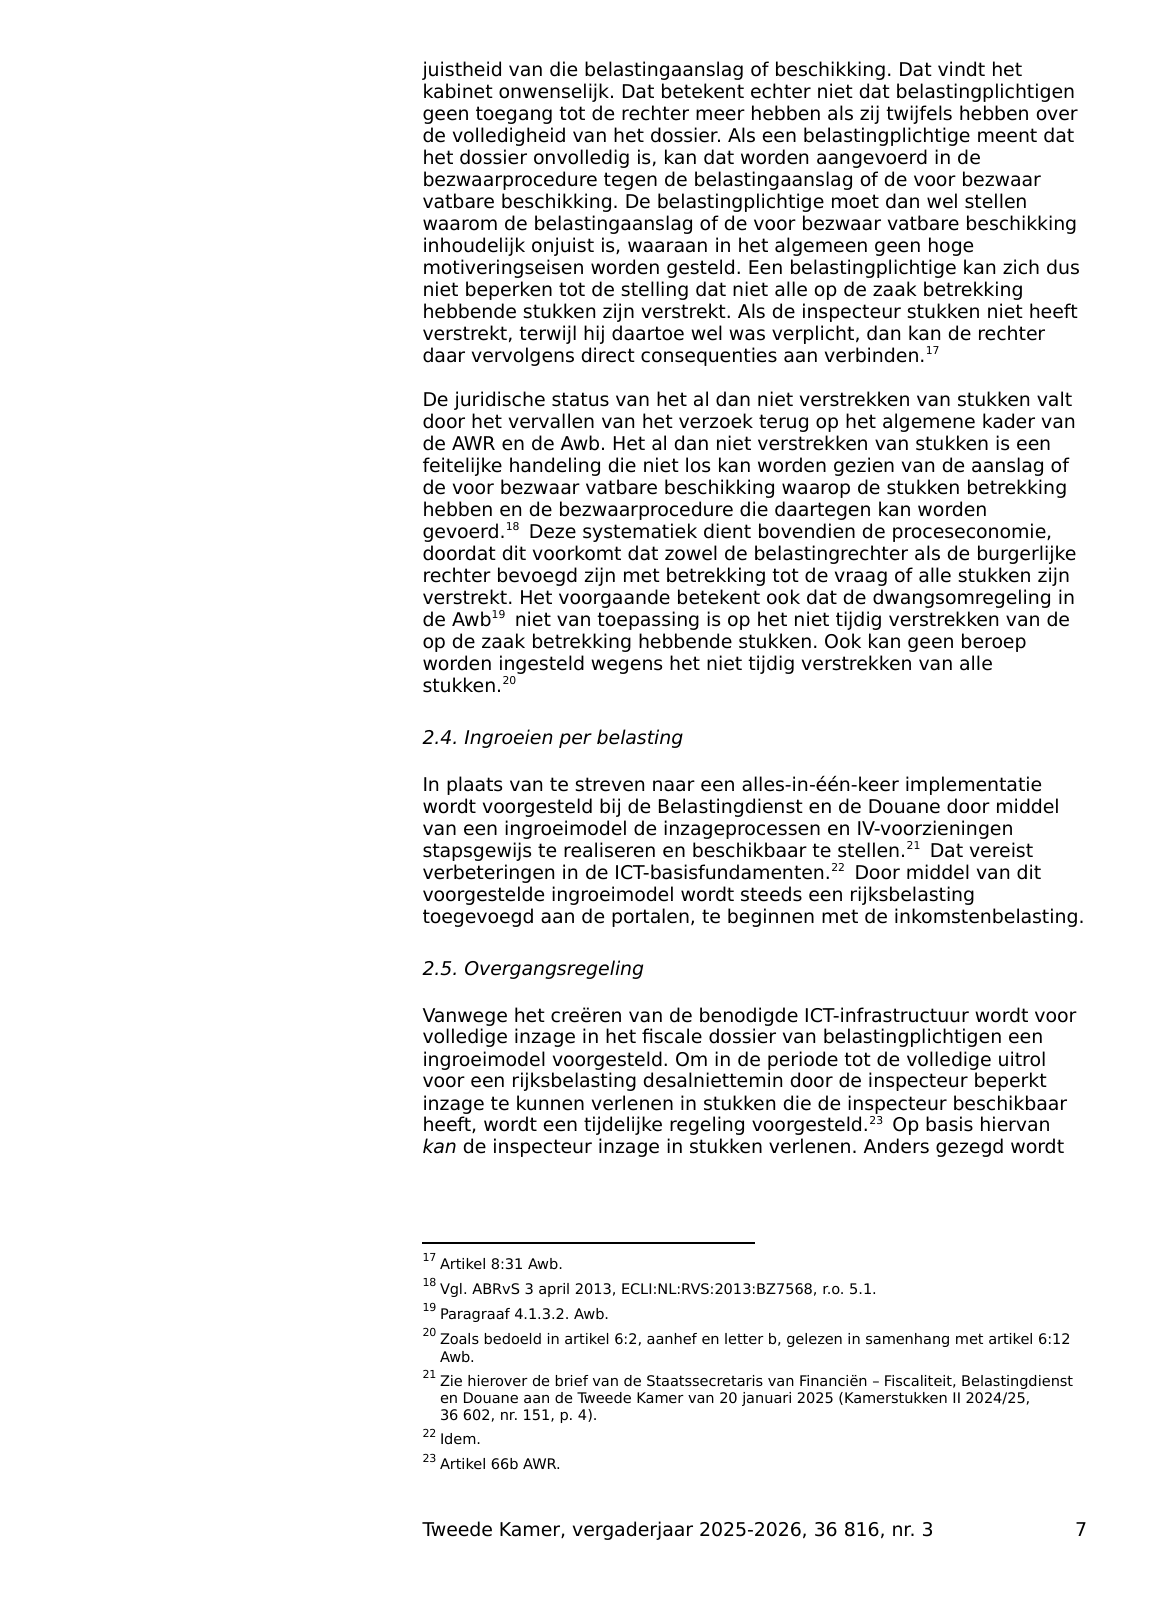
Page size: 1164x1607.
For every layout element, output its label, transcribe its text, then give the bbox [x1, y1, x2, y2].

text Zoals bedoeld in artikel 6:2, aanhef en letter b, gelezen in samenhang met artikel 6:12 Awb. [422, 1327, 1087, 1366]
text Vgl. ABRvS 3 april 2013, ECLI:NL:RVS:2013:BZ7568, r.o. 5.1. [422, 1277, 1087, 1299]
text In plaats van te streven naar een alles-in-één-keer implementatie wordt voorgesteld bij de Belastingdienst en de Douane door middel van een ingroeimodel de inzageprocessen en IV-voorzieningen stapsgewijs te realiseren en beschikbaar te stellen. Dat vereist verbeteringen in de ICT-basisfundamenten. Door middel van dit voorgestelde ingroeimodel wordt steeds een rijksbelasting toegevoegd aan de portalen, te beginnen met de inkomstenbelasting. [422, 774, 1087, 927]
text juistheid van die belastingaanslag of beschikking. Dat vindt het kabinet onwenselijk. Dat betekent echter niet dat belastingplichtigen geen toegang tot de rechter meer hebben als zij twijfels hebben over de volledigheid van het dossier. Als een belastingplichtige meent dat het dossier onvolledig is, kan dat worden aangevoerd in de bezwaarprocedure tegen de belastingaanslag of de voor bezwaar vatbare beschikking. De belastingplichtige moet dan wel stellen waarom de belastingaanslag of de voor bezwaar vatbare beschikking inhoudelijk onjuist is, waaraan in het algemeen geen hoge motiveringseisen worden gesteld. Een belastingplichtige kan zich dus niet beperken tot de stelling dat niet alle op de zaak betrekking hebbende stukken zijn verstrekt. Als de inspecteur stukken niet heeft verstrekt, terwijl hij daartoe wel was verplicht, dan kan de rechter daar vervolgens direct consequenties aan verbinden. [422, 59, 1087, 367]
text De juridische status van het al dan niet verstrekken van stukken valt door het vervallen van het verzoek terug op het algemene kader van de AWR en de Awb. Het al dan niet verstrekken van stukken is een feitelijke handeling die niet los kan worden gezien van de aanslag of de voor bezwaar vatbare beschikking waarop de stukken betrekking hebben en de bezwaarprocedure die daartegen kan worden gevoerd. Deze systematiek dient bovendien de proceseconomie, doordat dit voorkomt dat zowel de belastingrechter als de burgerlijke rechter bevoegd zijn met betrekking tot de vraag of alle stukken zijn verstrekt. Het voorgaande betekent ook dat de dwangsomregeling in de Awb niet van toepassing is op het niet tijdig verstrekken van de op de zaak betrekking hebbende stukken. Ook kan geen beroep worden ingesteld wegens het niet tijdig verstrekken van alle stukken. [422, 389, 1087, 697]
text Idem. [422, 1427, 1087, 1449]
text Zie hierover de brief van de Staatssecretaris van Financiën – Fiscaliteit, Belastingdienst en Douane aan de Tweede Kamer van 20 januari 2025 (Kamerstukken II 2024/25, 36 602, nr. 151, p. 4). [422, 1368, 1087, 1424]
text Artikel 66b AWR. [422, 1452, 1087, 1474]
subtitle 2.4. Ingroeien per belasting [422, 727, 1087, 749]
subtitle 2.5. Overgangsregeling [422, 957, 1087, 979]
text Vanwege het creëren van de benodigde ICT-infrastructuur wordt voor volledige inzage in het fiscale dossier van belastingplichtigen een ingroeimodel voorgesteld. Om in de periode tot de volledige uitrol voor een rijksbelasting desalniettemin door de inspecteur beperkt inzage te kunnen verlenen in stukken die de inspecteur beschikbaar heeft, wordt een tijdelijke regeling voorgesteld. Op basis hiervan kan de inspecteur inzage in stukken verlenen. Anders gezegd wordt [422, 1004, 1087, 1158]
text Artikel 8:31 Awb. [422, 1252, 1087, 1274]
text Paragraaf 4.1.3.2. Awb. [422, 1302, 1087, 1324]
